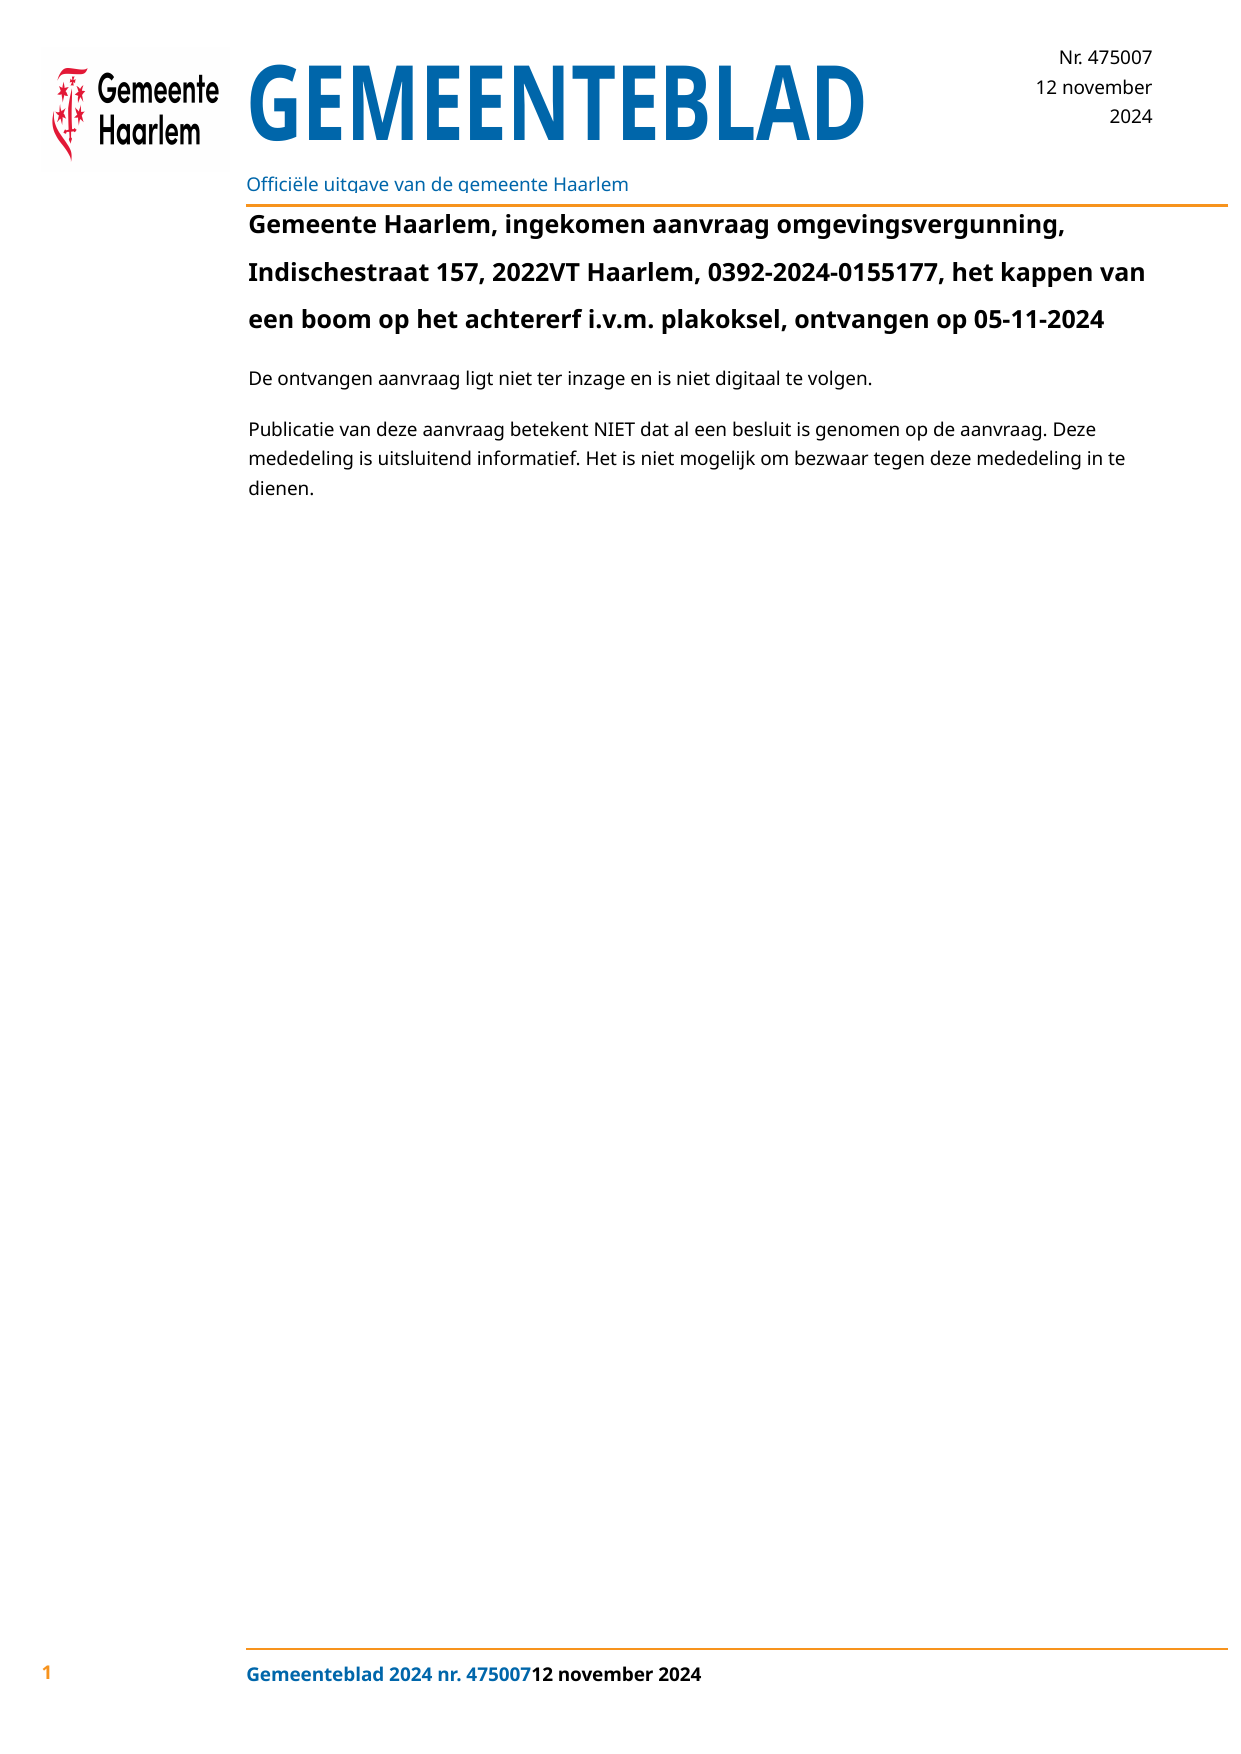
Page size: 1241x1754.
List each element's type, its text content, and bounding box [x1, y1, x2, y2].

picture [41, 47, 231, 172]
text Gemeente Haarlem, ingekomen aanvraag omgevingsvergunning, Indischestraat 157, 2022VT Haarlem, 0392-2024-0155177, het kappen van een boom op het achtererf i.v.m. plakoksel, ontvangen op 05-11-2024 [248, 207, 1152, 336]
text Publicatie van deze aanvraag betekent NIET dat al een besluit is genomen op de aanvraag. Deze mededeling is uitsluitend informatief. Het is niet mogelijk om bezwaar tegen deze mededeling in te dienen. [248, 416, 1152, 501]
text De ontvangen aanvraag ligt niet ter inzage en is niet digitaal te volgen. [248, 366, 1152, 391]
